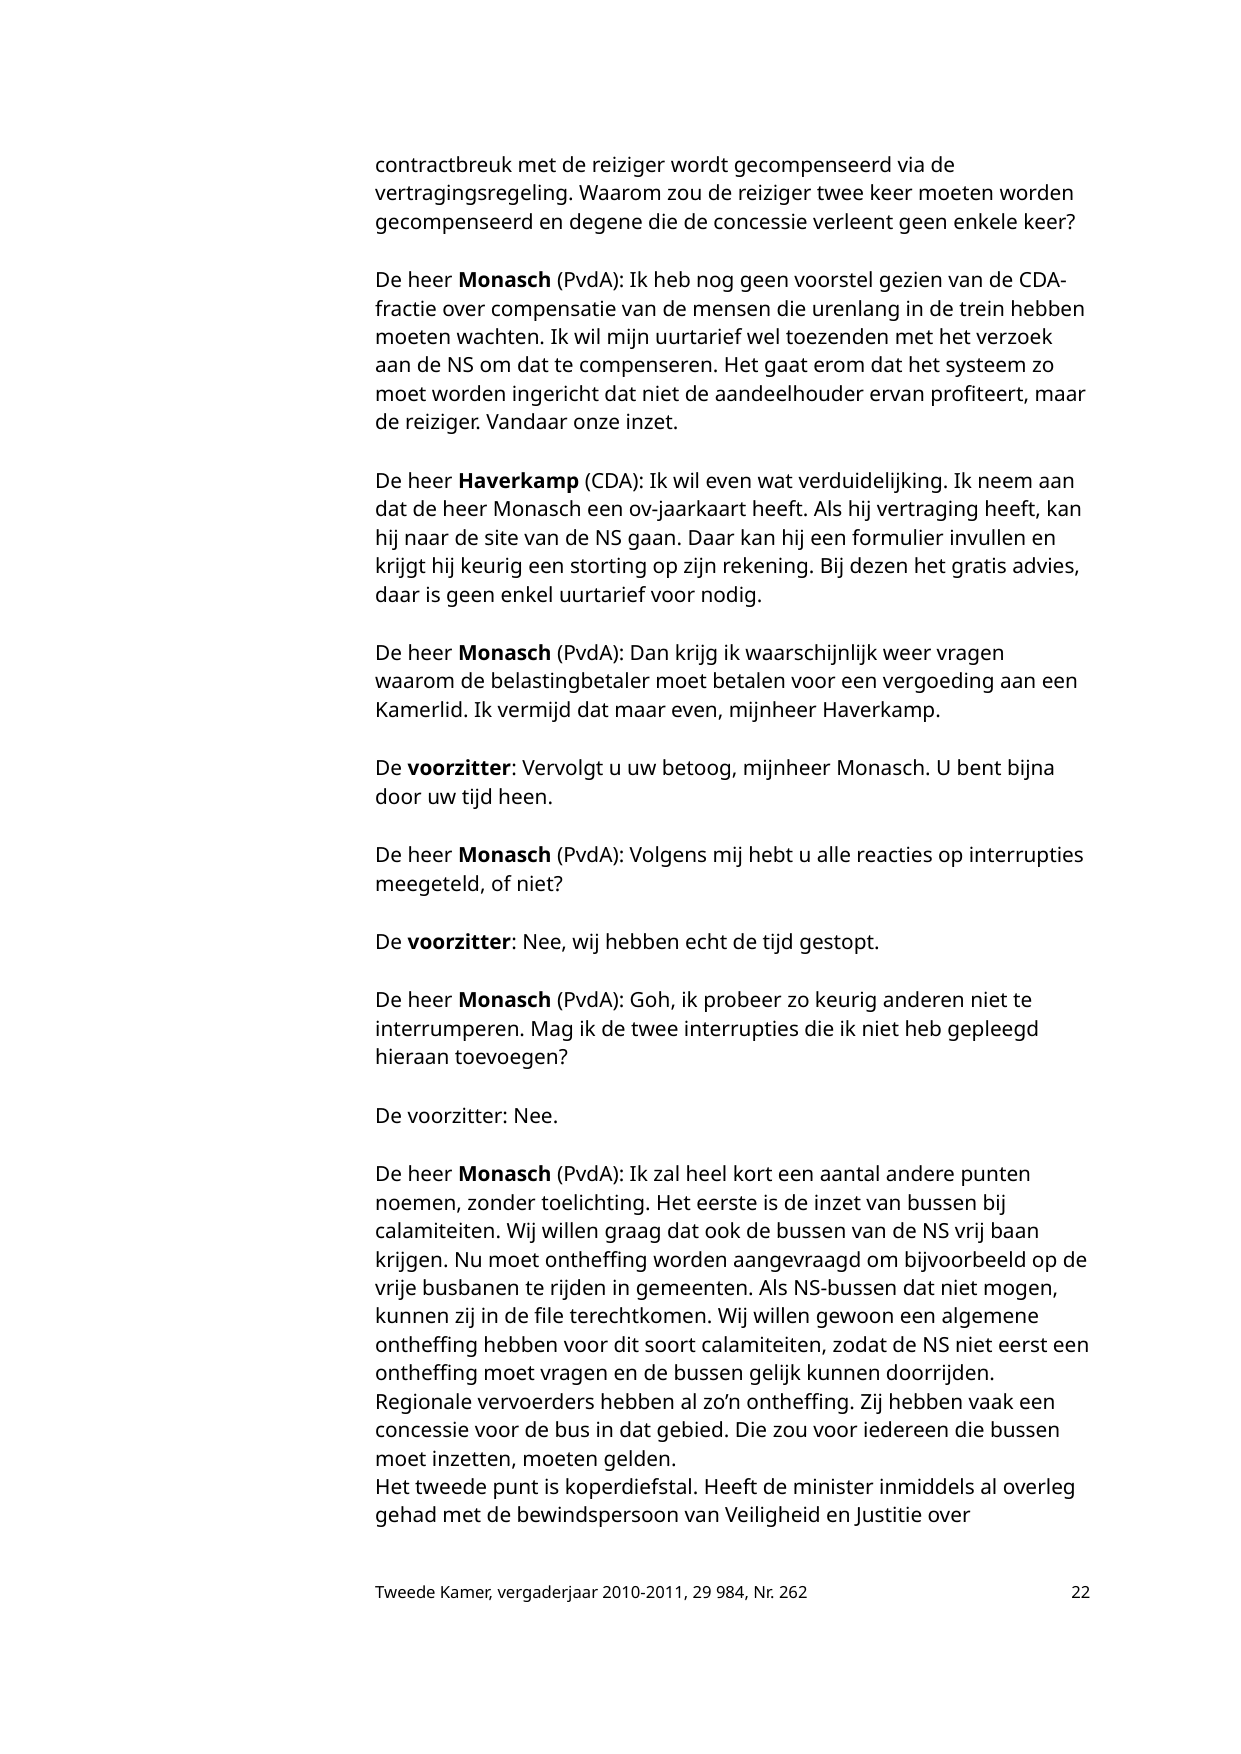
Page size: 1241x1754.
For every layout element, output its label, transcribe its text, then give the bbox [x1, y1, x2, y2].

text De voorzitter: Nee. [375, 1101, 1090, 1129]
text contractbreuk met de reiziger wordt gecompenseerd via de vertragingsregeling. Waarom zou de reiziger twee keer moeten worden gecompenseerd en degene die de concessie verleent geen enkele keer? [375, 150, 1090, 235]
text De heer Monasch (PvdA): Ik zal heel kort een aantal andere punten noemen, zonder toelichting. Het eerste is de inzet van bussen bij calamiteiten. Wij willen graag dat ook de bussen van de NS vrij baan krijgen. Nu moet ontheffing worden aangevraagd om bijvoorbeeld op de vrije busbanen te rijden in gemeenten. Als NS-bussen dat niet mogen, kunnen zij in de file terechtkomen. Wij willen gewoon een algemene ontheffing hebben voor dit soort calamiteiten, zodat de NS niet eerst een ontheffing moet vragen en de bussen gelijk kunnen doorrijden. Regionale vervoerders hebben al zo’n ontheffing. Zij hebben vaak een concessie voor de bus in dat gebied. Die zou voor iedereen die bussen moet inzetten, moeten gelden. [375, 1159, 1090, 1472]
text De heer Monasch (PvdA): Goh, ik probeer zo keurig anderen niet te interrumperen. Mag ik de twee interrupties die ik niet heb gepleegd hieraan toevoegen? [375, 986, 1090, 1071]
text De voorzitter: Vervolgt u uw betoog, mijnheer Monasch. U bent bijna door uw tijd heen. [375, 753, 1090, 810]
text De heer Monasch (PvdA): Ik heb nog geen voorstel gezien van de CDA-fractie over compensatie van de mensen die urenlang in de trein hebben moeten wachten. Ik wil mijn uurtarief wel toezenden met het verzoek aan de NS om dat te compenseren. Het gaat erom dat het systeem zo moet worden ingericht dat niet de aandeelhouder ervan profiteert, maar de reiziger. Vandaar onze inzet. [375, 265, 1090, 436]
text De voorzitter: Nee, wij hebben echt de tijd gestopt. [375, 927, 1090, 956]
text Het tweede punt is koperdiefstal. Heeft de minister inmiddels al overleg gehad met de bewindspersoon van Veiligheid en Justitie over [375, 1472, 1090, 1529]
text De heer Haverkamp (CDA): Ik wil even wat verduidelijking. Ik neem aan dat de heer Monasch een ov-jaarkaart heeft. Als hij vertraging heeft, kan hij naar de site van de NS gaan. Daar kan hij een formulier invullen en krijgt hij keurig een storting op zijn rekening. Bij dezen het gratis advies, daar is geen enkel uurtarief voor nodig. [375, 466, 1090, 608]
text De heer Monasch (PvdA): Dan krijg ik waarschijnlijk weer vragen waarom de belastingbetaler moet betalen voor een vergoeding aan een Kamerlid. Ik vermijd dat maar even, mijnheer Haverkamp. [375, 638, 1090, 723]
text De heer Monasch (PvdA): Volgens mij hebt u alle reacties op interrupties meegeteld, of niet? [375, 840, 1090, 897]
